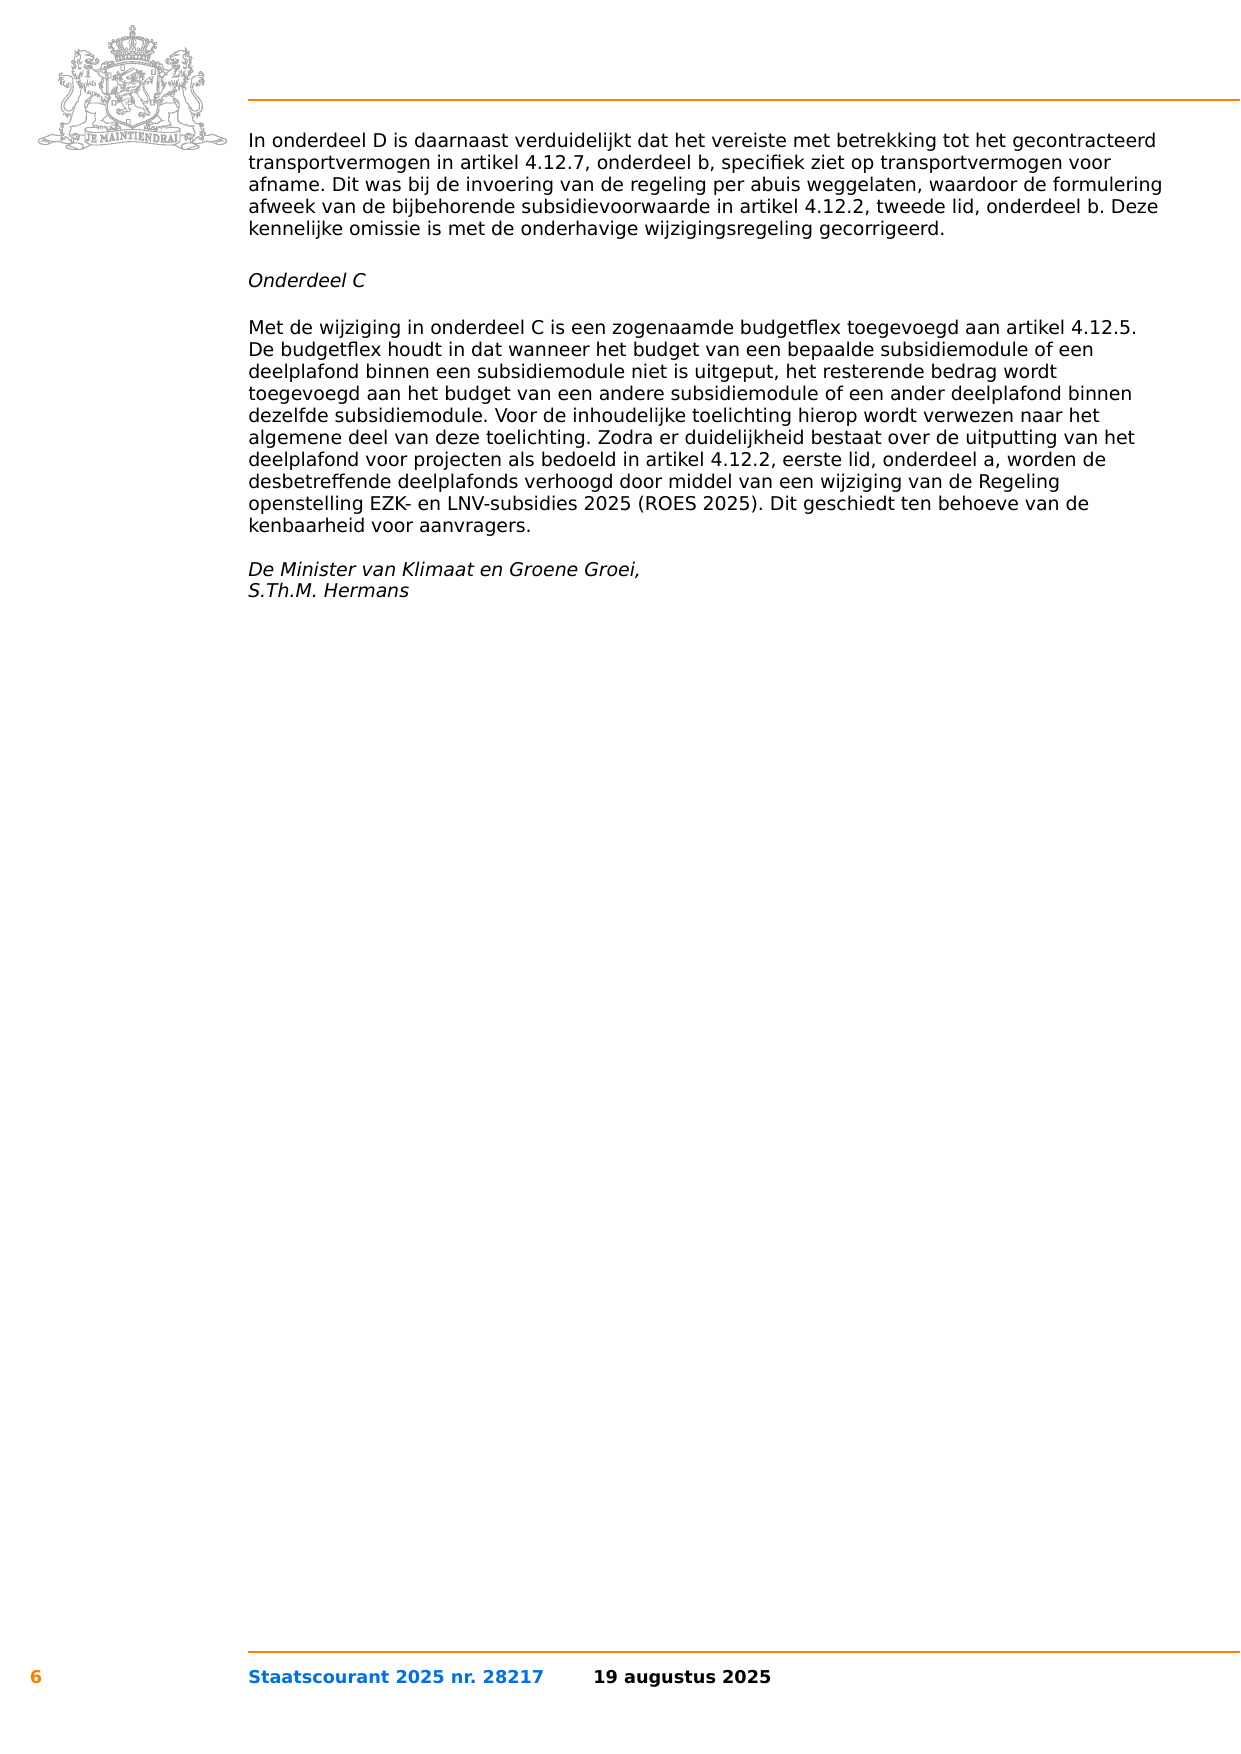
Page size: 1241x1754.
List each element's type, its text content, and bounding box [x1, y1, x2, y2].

subtitle Onderdeel C [248, 270, 1163, 292]
text Met de wijziging in onderdeel C is een zogenaamde budgetflex toegevoegd aan artikel 4.12.5. De budgetflex houdt in dat wanneer het budget van een bepaalde subsidiemodule of een deelplafond binnen een subsidiemodule niet is uitgeput, het resterende bedrag wordt toegevoegd aan het budget van een andere subsidiemodule of een ander deelplafond binnen dezelfde subsidiemodule. Voor de inhoudelijke toelichting hierop wordt verwezen naar het algemene deel van deze toelichting. Zodra er duidelijkheid bestaat over de uitputting van het deelplafond voor projecten als bedoeld in artikel 4.12.2, eerste lid, onderdeel a, worden de desbetreffende deelplafonds verhoogd door middel van een wijziging van de Regeling openstelling EZK- en LNV-subsidies 2025 (ROES 2025). Dit geschiedt ten behoeve van de kenbaarheid voor aanvragers. [248, 317, 1163, 537]
text In onderdeel D is daarnaast verduidelijkt dat het vereiste met betrekking tot het gecontracteerd transportvermogen in artikel 4.12.7, onderdeel b, specifiek ziet op transportvermogen voor afname. Dit was bij de invoering van de regeling per abuis weggelaten, waardoor de formulering afweek van de bijbehorende subsidievoorwaarde in artikel 4.12.2, tweede lid, onderdeel b. Deze kennelijke omissie is met de onderhavige wijzigingsregeling gecorrigeerd. [248, 130, 1163, 240]
text De Minister van Klimaat en Groene Groei, S.Th.M. Hermans [248, 558, 1163, 602]
picture [38, 25, 227, 150]
